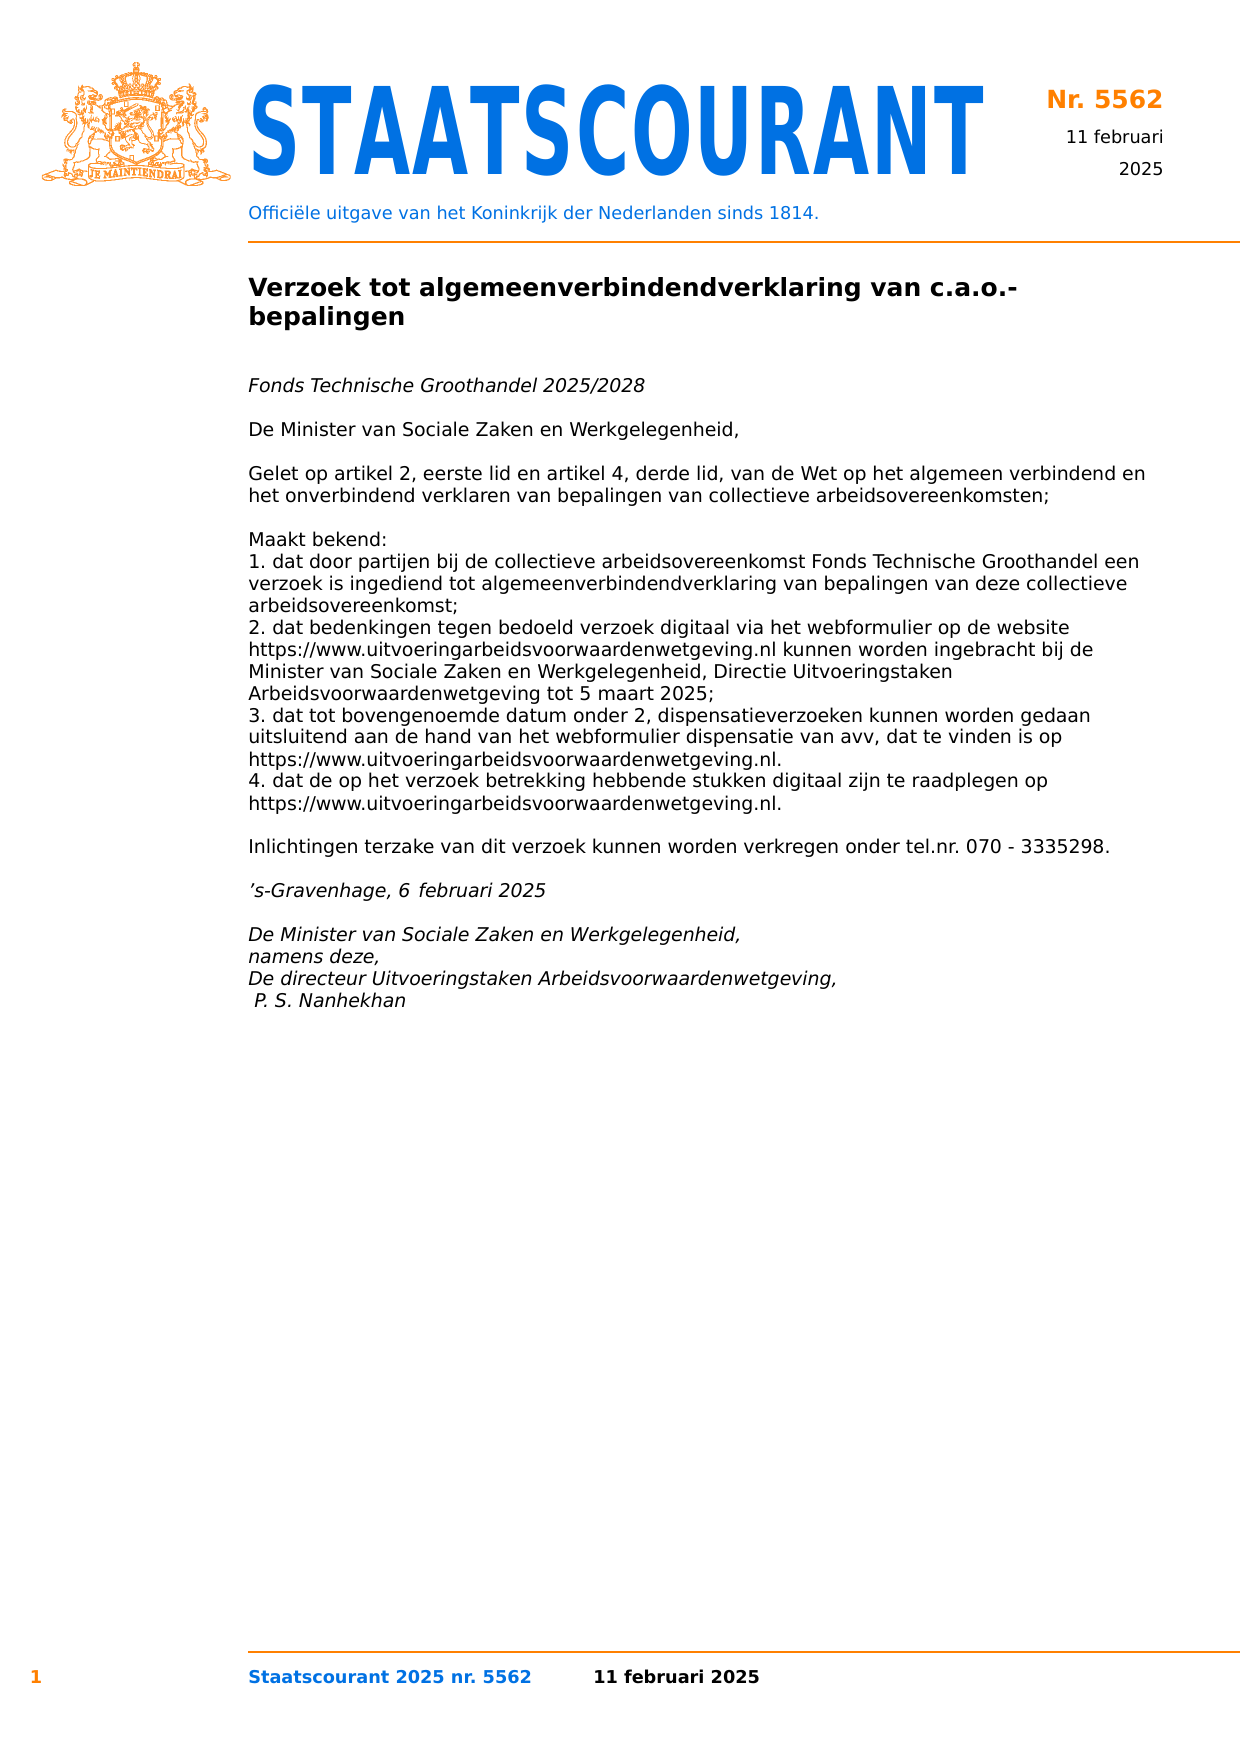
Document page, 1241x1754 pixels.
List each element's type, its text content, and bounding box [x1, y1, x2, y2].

table_cell Officiële uitgave van het Koninkrijk der Nederlanden sinds 1814. [248, 203, 1240, 241]
text Inlichtingen terzake van dit verzoek kunnen worden verkregen onder tel.nr. 070 - 3335298. [248, 836, 1163, 858]
text 1. dat door partijen bij de collectieve arbeidsovereenkomst Fonds Technische Groothandel een verzoek is ingediend tot algemeenverbindendverklaring van bepalingen van deze collectieve arbeidsovereenkomst; [248, 551, 1163, 617]
text 4. dat de op het verzoek betrekking hebbende stukken digitaal zijn te raadplegen op https://www.uitvoeringarbeidsvoorwaardenwetgeving.nl. [248, 770, 1163, 814]
text De Minister van Sociale Zaken en Werkgelegenheid, namens deze, De directeur Uitvoeringstaken Arbeidsvoorwaardenwetgeving, P. S. Nanhekhan [248, 924, 1163, 1012]
text Maakt bekend: [248, 529, 1163, 551]
text ’s-Gravenhage, 6 februari 2025 [248, 880, 1163, 902]
table_cell 11 februari [998, 121, 1240, 153]
text De Minister van Sociale Zaken en Werkgelegenheid, [248, 419, 1163, 441]
table_header Nr. 5562 [998, 62, 1240, 121]
table_header [25, 62, 248, 241]
subtitle Verzoek tot algemeenverbindendverklaring van c.a.o.-bepalingen [248, 273, 1163, 331]
picture [41, 62, 231, 186]
table_cell 2025 [998, 153, 1240, 203]
text 3. dat tot bovengenoemde datum onder 2, dispensatieverzoeken kunnen worden gedaan uitsluitend aan de hand van het webformulier dispensatie van avv, dat te vinden is op https://www.uitvoeringarbeidsvoorwaardenwetgeving.nl. [248, 704, 1163, 770]
text Gelet op artikel 2, eerste lid en artikel 4, derde lid, van de Wet op het algemeen verbindend en het onverbindend verklaren van bepalingen van collectieve arbeidsovereenkomsten; [248, 463, 1163, 507]
text 2. dat bedenkingen tegen bedoeld verzoek digitaal via het webformulier op de website https://www.uitvoeringarbeidsvoorwaardenwetgeving.nl kunnen worden ingebracht bij de Minister van Sociale Zaken en Werkgelegenheid, Directie Uitvoeringstaken Arbeidsvoorwaardenwetgeving tot 5 maart 2025; [248, 617, 1163, 704]
text Fonds Technische Groothandel 2025/2028 [248, 375, 1163, 397]
table_header STAATSCOURANT [248, 62, 998, 203]
